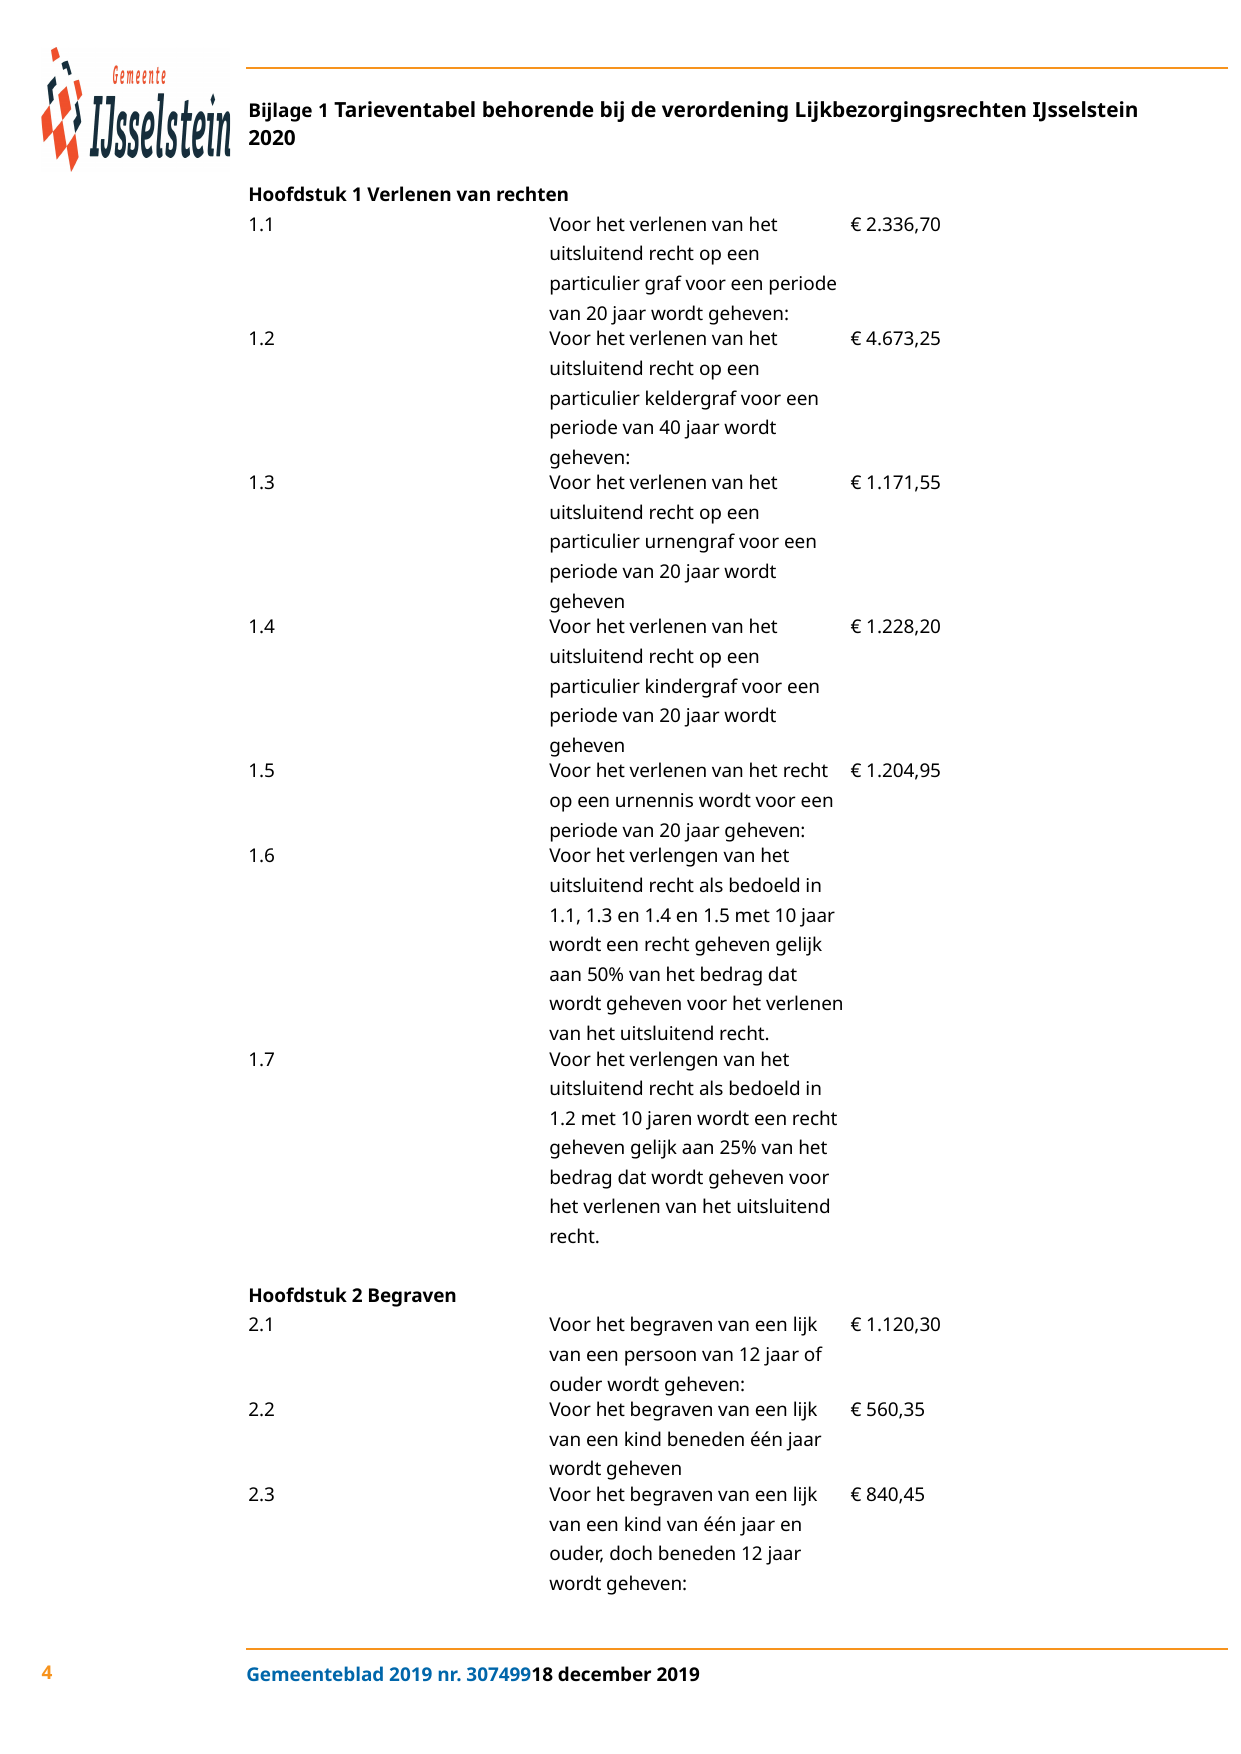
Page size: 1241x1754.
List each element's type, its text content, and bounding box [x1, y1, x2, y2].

table_cell Voor het verlenen van het uitsluitend recht op een particulier keldergraf voor een periode van 40 jaar wordt geheven: [549, 326, 850, 469]
table_header Voor het verlenen van het uitsluitend recht op een particulier graf voor een periode van 20 jaar wordt geheven: [549, 211, 850, 326]
table_cell € 560,35 [850, 1396, 1152, 1481]
table_cell Voor het begraven van een lijk van een kind beneden één jaar wordt geheven [549, 1396, 850, 1481]
picture [41, 47, 231, 172]
table_header € 1.120,30 [850, 1312, 1152, 1396]
table_cell € 4.673,25 [850, 326, 1152, 469]
table_cell 1.7 [248, 1046, 549, 1249]
table_cell 1.5 [248, 758, 549, 843]
table_cell 1.2 [248, 326, 549, 469]
table_cell 2.2 [248, 1396, 549, 1481]
table_cell 1.4 [248, 614, 549, 758]
text Hoofdstuk 2 Begraven [248, 1282, 1152, 1308]
table_header € 2.336,70 [850, 211, 1152, 326]
table_cell 1.6 [248, 843, 549, 1046]
table_cell Voor het verlenen van het uitsluitend recht op een particulier kindergraf voor een periode van 20 jaar wordt geheven [549, 614, 850, 758]
table_header Voor het begraven van een lijk van een persoon van 12 jaar of ouder wordt geheven: [549, 1312, 850, 1396]
table_cell € 1.228,20 [850, 614, 1152, 758]
table_cell Voor het verlengen van het uitsluitend recht als bedoeld in 1.2 met 10 jaren wordt een recht geheven gelijk aan 25% van het bedrag dat wordt geheven voor het verlenen van het uitsluitend recht. [549, 1046, 850, 1249]
table_cell Voor het verlenen van het recht op een urnennis wordt voor een periode van 20 jaar geheven: [549, 758, 850, 843]
table_cell Voor het verlenen van het uitsluitend recht op een particulier urnengraf voor een periode van 20 jaar wordt geheven [549, 470, 850, 614]
text Hoofdstuk 1 Verlenen van rechten [248, 181, 1152, 207]
table_cell Voor het verlengen van het uitsluitend recht als bedoeld in 1.1, 1.3 en 1.4 en 1.5 met 10 jaar wordt een recht geheven gelijk aan 50% van het bedrag dat wordt geheven voor het verlenen van het uitsluitend recht. [549, 843, 850, 1046]
table_cell 1.3 [248, 470, 549, 614]
table_cell € 1.171,55 [850, 470, 1152, 614]
table_header 1.1 [248, 211, 549, 326]
table_cell € 1.204,95 [850, 758, 1152, 843]
table_cell 2.3 [248, 1481, 549, 1596]
table_cell [850, 843, 1152, 1046]
text Bijlage 1 Tarieventabel behorende bij de verordening Lijkbezorgingsrechten IJsselstein 2020 [248, 95, 1152, 152]
table_header 2.1 [248, 1312, 549, 1396]
table_cell € 840,45 [850, 1481, 1152, 1596]
table_cell Voor het begraven van een lijk van een kind van één jaar en ouder, doch beneden 12 jaar wordt geheven: [549, 1481, 850, 1596]
table_cell [850, 1046, 1152, 1249]
